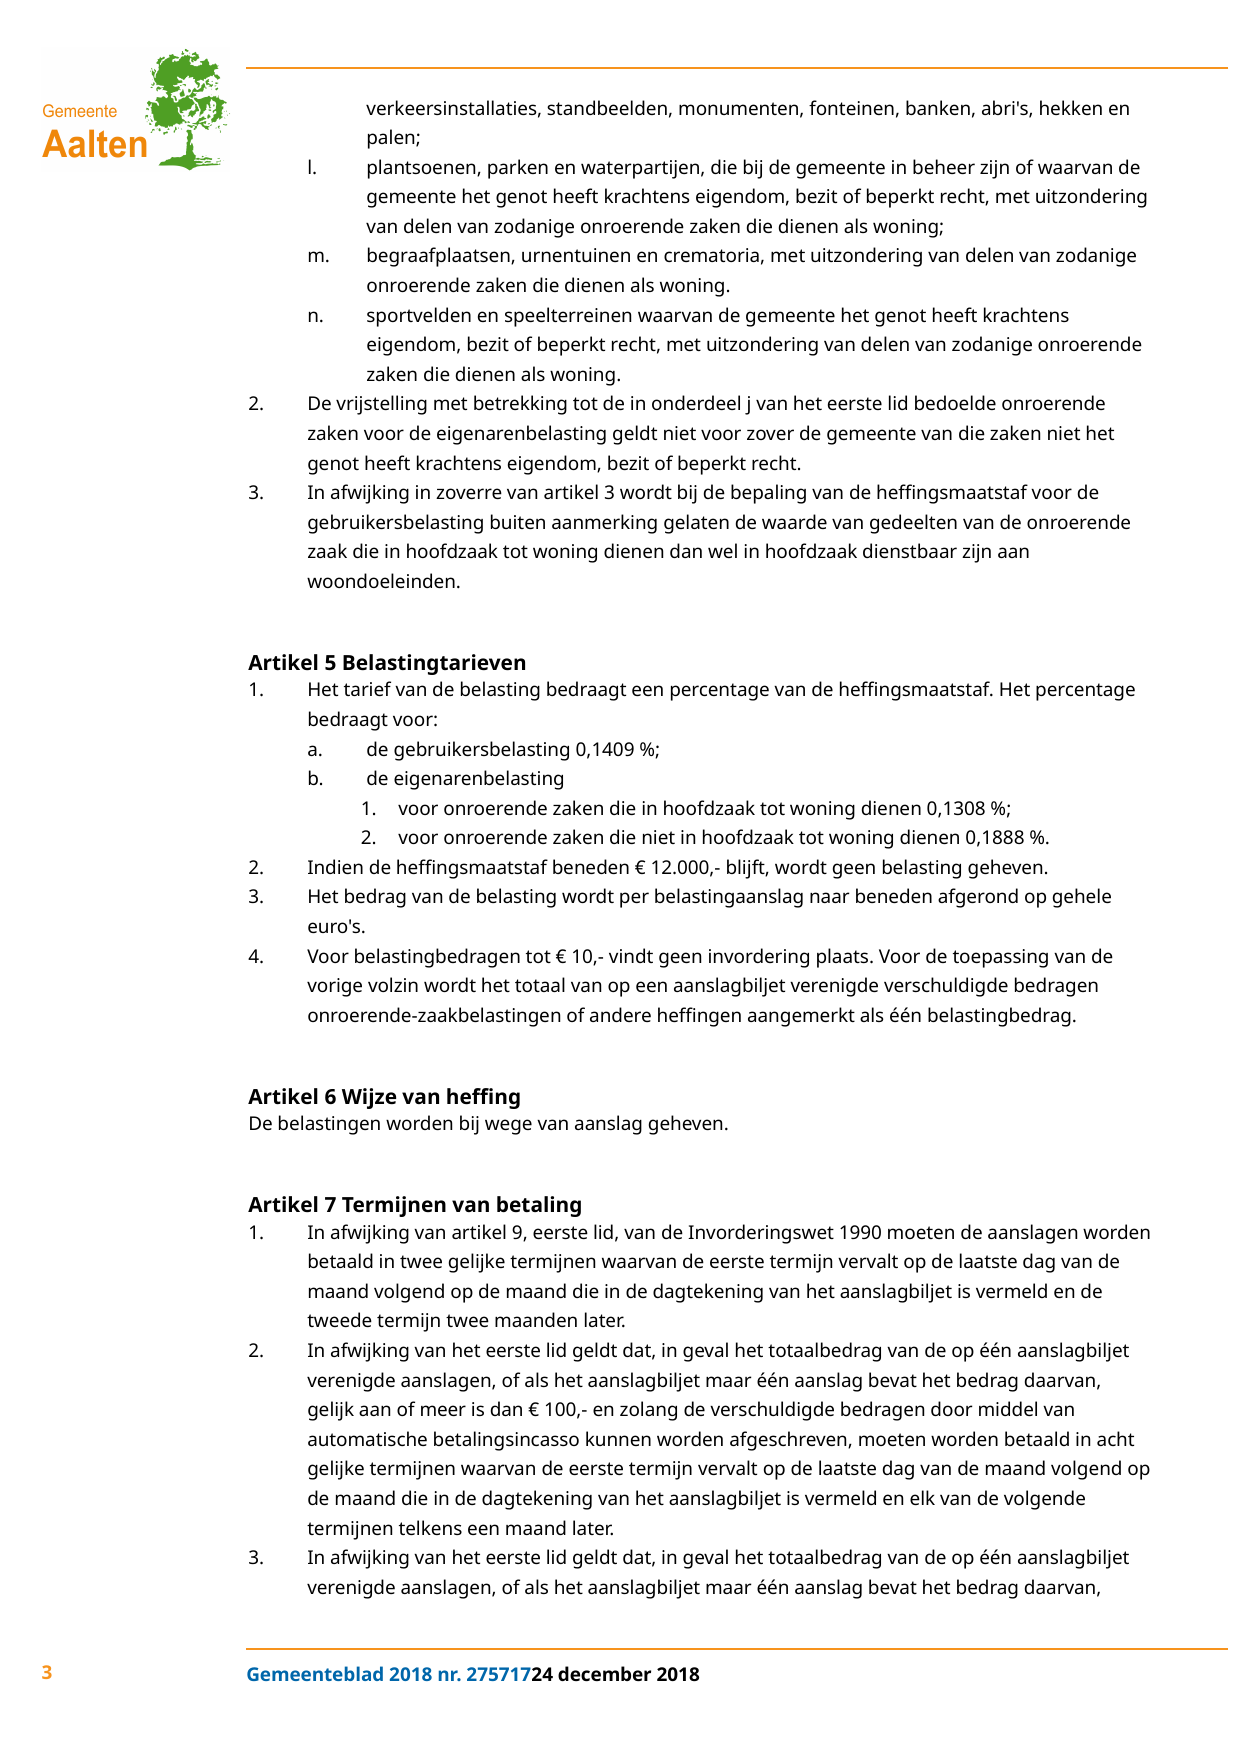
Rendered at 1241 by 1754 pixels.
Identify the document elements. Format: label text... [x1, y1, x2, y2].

list Indien de heffingsmaatstaf beneden € 12.000,- blijft, wordt geen belasting geheven. [248, 854, 1152, 880]
list In afwijking van artikel 9, eerste lid, van de Invorderingswet 1990 moeten de aanslagen worden betaald in twee gelijke termijnen waarvan de eerste termijn vervalt op de laatste dag van de maand volgend op de maand die in de dagtekening van het aanslagbiljet is vermeld en de tweede termijn twee maanden later. [248, 1219, 1152, 1333]
text Artikel 5 Belastingtarieven [248, 648, 1152, 677]
list de eigenarenbelasting [307, 765, 1152, 791]
list In afwijking in zoverre van artikel 3 wordt bij de bepaling van de heffingsmaatstaf voor de gebruikersbelasting buiten aanmerking gelaten de waarde van gedeelten van de onroerende zaak die in hoofdzaak tot woning dienen dan wel in hoofdzaak dienstbaar zijn aan woondoeleinden. [248, 479, 1152, 594]
list In afwijking van het eerste lid geldt dat, in geval het totaalbedrag van de op één aanslagbiljet verenigde aanslagen, of als het aanslagbiljet maar één aanslag bevat het bedrag daarvan, gelijk aan of meer is dan € 100,- en zolang de verschuldigde bedragen door middel van automatische betalingsincasso kunnen worden afgeschreven, moeten worden betaald in acht gelijke termijnen waarvan de eerste termijn vervalt op de laatste dag van de maand volgend op de maand die in de dagtekening van het aanslagbiljet is vermeld en elk van de volgende termijnen telkens een maand later. [248, 1337, 1152, 1540]
list de gebruikersbelasting 0,1409 %; [307, 736, 1152, 761]
list In afwijking van het eerste lid geldt dat, in geval het totaalbedrag van de op één aanslagbiljet verenigde aanslagen, of als het aanslagbiljet maar één aanslag bevat het bedrag daarvan, [248, 1544, 1152, 1599]
list sportvelden en speelterreinen waarvan de gemeente het genot heeft krachtens eigendom, bezit of beperkt recht, met uitzondering van delen van zodanige onroerende zaken die dienen als woning. [307, 302, 1152, 387]
list plantsoenen, parken en waterpartijen, die bij de gemeente in beheer zijn of waarvan de gemeente het genot heeft krachtens eigendom, bezit of beperkt recht, met uitzondering van delen van zodanige onroerende zaken die dienen als woning; [307, 154, 1152, 239]
list Het bedrag van de belasting wordt per belastingaanslag naar beneden afgerond op gehele euro's. [248, 884, 1152, 939]
list voor onroerende zaken die in hoofdzaak tot woning dienen 0,1308 %; [361, 795, 1152, 821]
list Voor belastingbedragen tot € 10,- vindt geen invordering plaats. Voor de toepassing van de vorige volzin wordt het totaal van op een aanslagbiljet verenigde verschuldigde bedragen onroerende-zaakbelastingen of andere heffingen aangemerkt als één belastingbedrag. [248, 943, 1152, 1028]
text De belastingen worden bij wege van aanslag geheven. [248, 1110, 1152, 1136]
list voor onroerende zaken die niet in hoofdzaak tot woning dienen 0,1888 %. [361, 824, 1152, 850]
picture [41, 47, 231, 172]
list verkeersinstallaties, standbeelden, monumenten, fonteinen, banken, abri's, hekken en palen; [307, 95, 1152, 150]
text Artikel 6 Wijze van heffing [248, 1082, 1152, 1110]
list Het tarief van de belasting bedraagt een percentage van de heffingsmaatstaf. Het percentage bedraagt voor: [248, 677, 1152, 732]
list begraafplaatsen, urnentuinen en crematoria, met uitzondering van delen van zodanige onroerende zaken die dienen als woning. [307, 243, 1152, 298]
text Artikel 7 Termijnen van betaling [248, 1190, 1152, 1219]
list De vrijstelling met betrekking tot de in onderdeel j van het eerste lid bedoelde onroerende zaken voor de eigenarenbelasting geldt niet voor zover de gemeente van die zaken niet het genot heeft krachtens eigendom, bezit of beperkt recht. [248, 391, 1152, 476]
